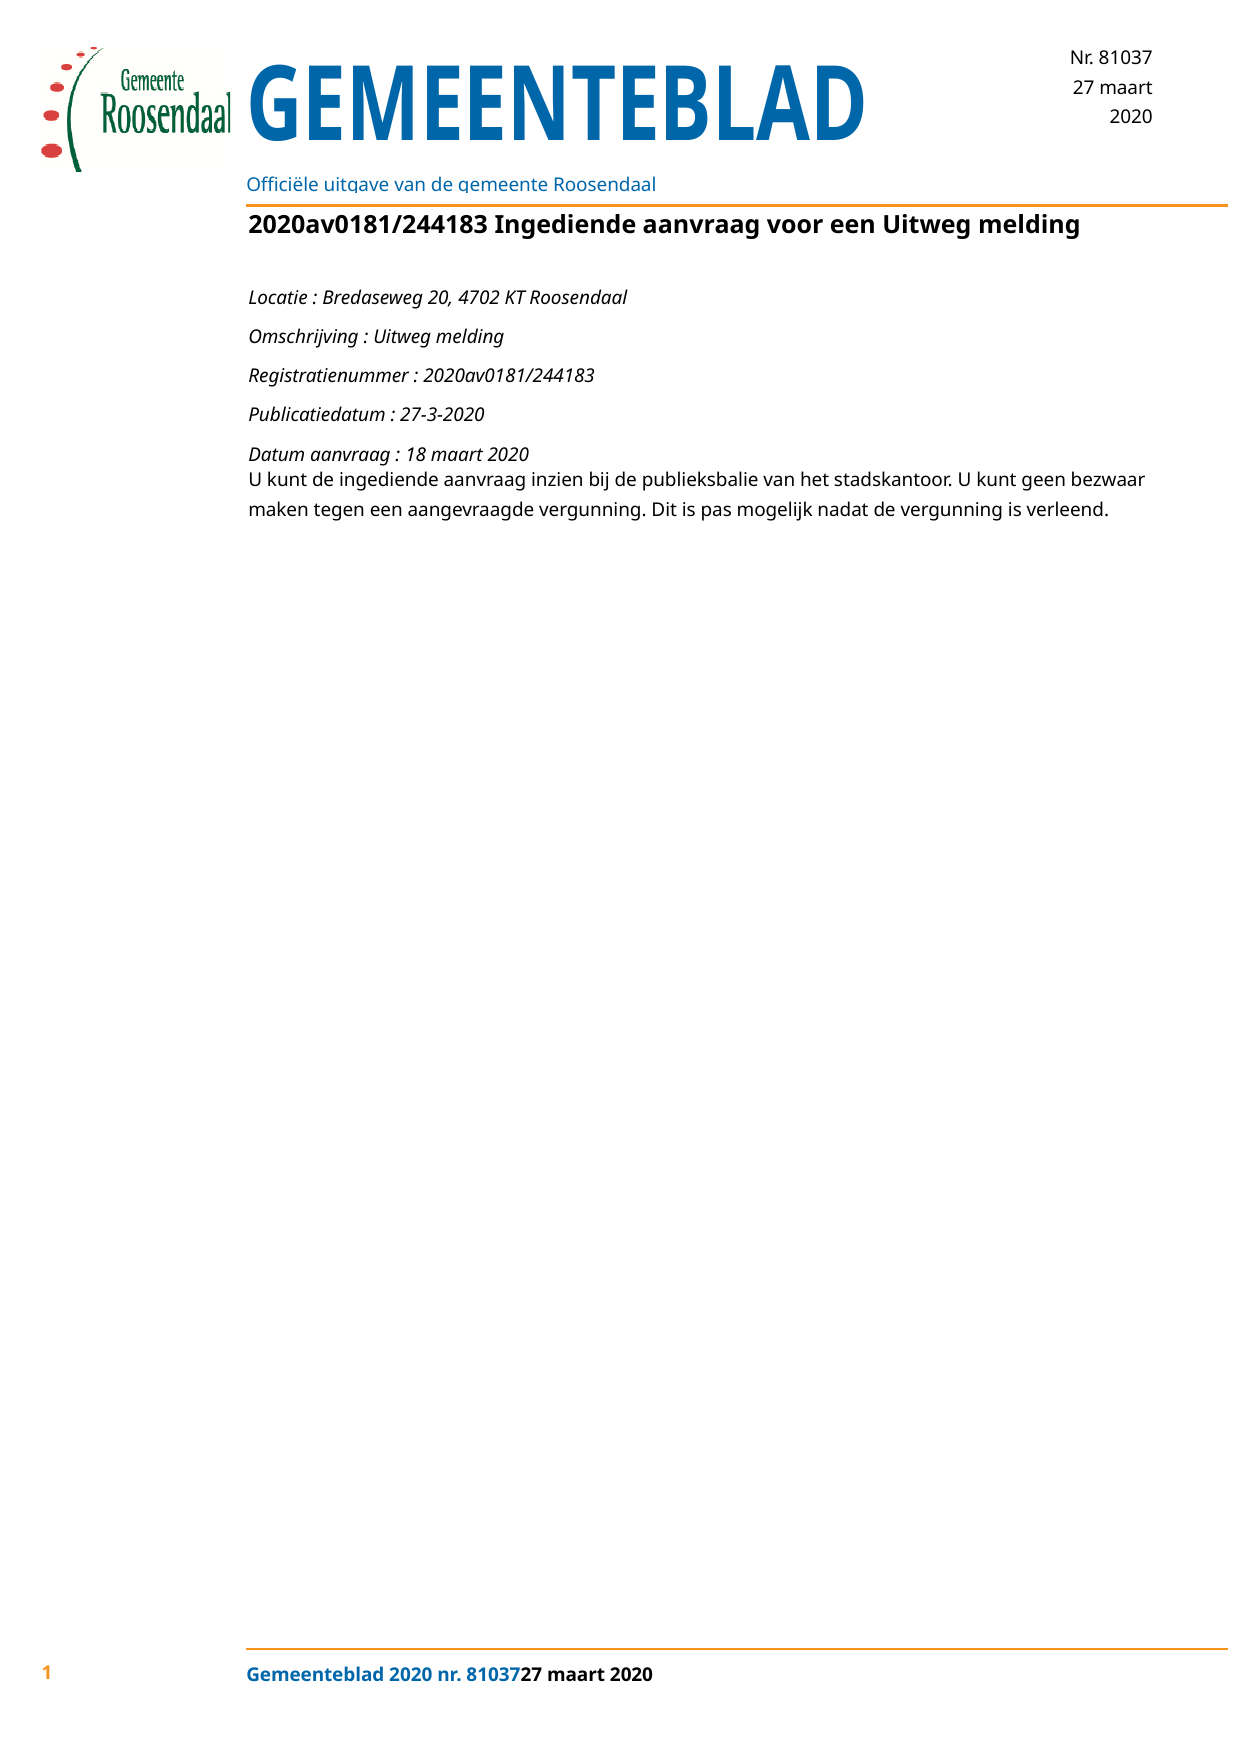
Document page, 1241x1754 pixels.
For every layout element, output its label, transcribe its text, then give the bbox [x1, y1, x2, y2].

text Datum aanvraag : 18 maart 2020 [248, 441, 1152, 467]
picture [41, 47, 231, 172]
text 2020av0181/244183 Ingediende aanvraag voor een Uitweg melding [248, 207, 1152, 241]
text Registratienummer : 2020av0181/244183 [248, 362, 1152, 388]
text Locatie : Bredaseweg 20, 4702 KT Roosendaal [248, 284, 1152, 309]
text Omschrijving : Uitweg melding [248, 323, 1152, 349]
text Publicatiedatum : 27-3-2020 [248, 402, 1152, 427]
text U kunt de ingediende aanvraag inzien bij de publieksbalie van het stadskantoor. U kunt geen bezwaar maken tegen een aangevraagde vergunning. Dit is pas mogelijk nadat de vergunning is verleend. [248, 467, 1152, 522]
